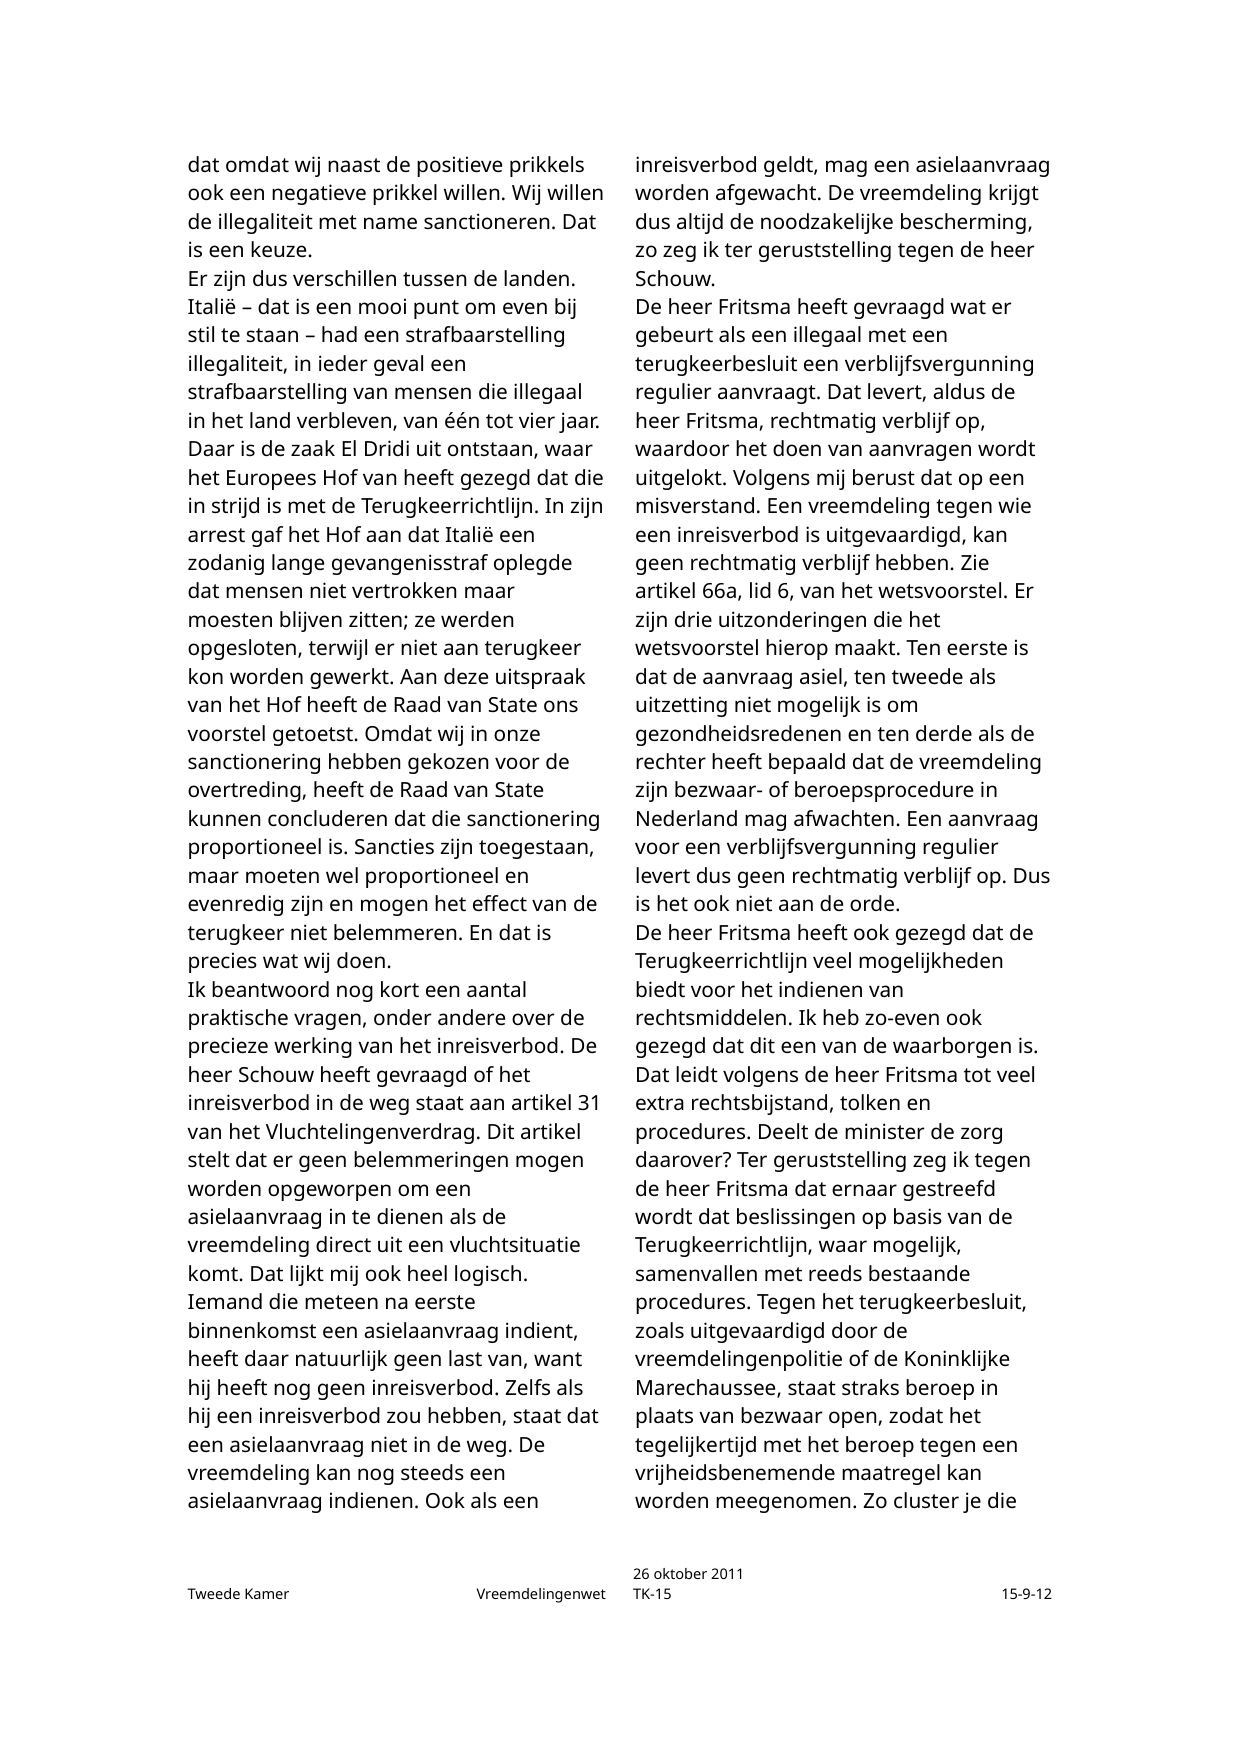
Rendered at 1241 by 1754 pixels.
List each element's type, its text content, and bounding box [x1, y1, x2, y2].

text dat omdat wij naast de positieve prikkels ook een negatieve prikkel willen. Wij willen de illegaliteit met name sanctioneren. Dat is een keuze. [187, 150, 605, 264]
text inreisverbod geldt, mag een asielaanvraag worden afgewacht. De vreemdeling krijgt dus altijd de noodzakelijke bescherming, zo zeg ik ter geruststelling tegen de heer Schouw. [635, 150, 1053, 292]
text Er zijn dus verschillen tussen de landen. Italië – dat is een mooi punt om even bij stil te staan – had een strafbaarstelling illegaliteit, in ieder geval een strafbaarstelling van mensen die illegaal in het land verbleven, van één tot vier jaar. Daar is de zaak El Dridi uit ontstaan, waar het Europees Hof van heeft gezegd dat die in strijd is met de Terugkeerrichtlijn. In zijn arrest gaf het Hof aan dat Italië een zodanig lange gevangenisstraf oplegde dat mensen niet vertrokken maar moesten blijven zitten; ze werden opgesloten, terwijl er niet aan terugkeer kon worden gewerkt. Aan deze uitspraak van het Hof heeft de Raad van State ons voorstel getoetst. Omdat wij in onze sanctionering hebben gekozen voor de overtreding, heeft de Raad van State kunnen concluderen dat die sanctionering proportioneel is. Sancties zijn toegestaan, maar moeten wel proportioneel en evenredig zijn en mogen het effect van de terugkeer niet belemmeren. En dat is precies wat wij doen. [187, 264, 605, 975]
text De heer Fritsma heeft ook gezegd dat de Terugkeerrichtlijn veel mogelijkheden biedt voor het indienen van rechtsmiddelen. Ik heb zo-even ook gezegd dat dit een van de waarborgen is. Dat leidt volgens de heer Fritsma tot veel extra rechtsbijstand, tolken en procedures. Deelt de minister de zorg daarover? Ter geruststelling zeg ik tegen de heer Fritsma dat ernaar gestreefd wordt dat beslissingen op basis van de Terugkeerrichtlijn, waar mogelijk, samenvallen met reeds bestaande procedures. Tegen het terugkeerbesluit, zoals uitgevaardigd door de vreemdelingenpolitie of de Koninklijke Marechaussee, staat straks beroep in plaats van bezwaar open, zodat het tegelijkertijd met het beroep tegen een vrijheidsbenemende maatregel kan worden meegenomen. Zo cluster je die [635, 918, 1053, 1515]
text Ik beantwoord nog kort een aantal praktische vragen, onder andere over de precieze werking van het inreisverbod. De heer Schouw heeft gevraagd of het inreisverbod in de weg staat aan artikel 31 van het Vluchtelingenverdrag. Dit artikel stelt dat er geen belemmeringen mogen worden opgeworpen om een asielaanvraag in te dienen als de vreemdeling direct uit een vluchtsituatie komt. Dat lijkt mij ook heel logisch. Iemand die meteen na eerste binnenkomst een asielaanvraag indient, heeft daar natuurlijk geen last van, want hij heeft nog geen inreisverbod. Zelfs als hij een inreisverbod zou hebben, staat dat een asielaanvraag niet in de weg. De vreemdeling kan nog steeds een asielaanvraag indienen. Ook als een [187, 975, 605, 1515]
text De heer Fritsma heeft gevraagd wat er gebeurt als een illegaal met een terugkeerbesluit een verblijfsvergunning regulier aanvraagt. Dat levert, aldus de heer Fritsma, rechtmatig verblijf op, waardoor het doen van aanvragen wordt uitgelokt. Volgens mij berust dat op een misverstand. Een vreemdeling tegen wie een inreisverbod is uitgevaardigd, kan geen rechtmatig verblijf hebben. Zie artikel 66a, lid 6, van het wetsvoorstel. Er zijn drie uitzonderingen die het wetsvoorstel hierop maakt. Ten eerste is dat de aanvraag asiel, ten tweede als uitzetting niet mogelijk is om gezondheidsredenen en ten derde als de rechter heeft bepaald dat de vreemdeling zijn bezwaar- of beroepsprocedure in Nederland mag afwachten. Een aanvraag voor een verblijfsvergunning regulier levert dus geen rechtmatig verblijf op. Dus is het ook niet aan de orde. [635, 292, 1053, 918]
